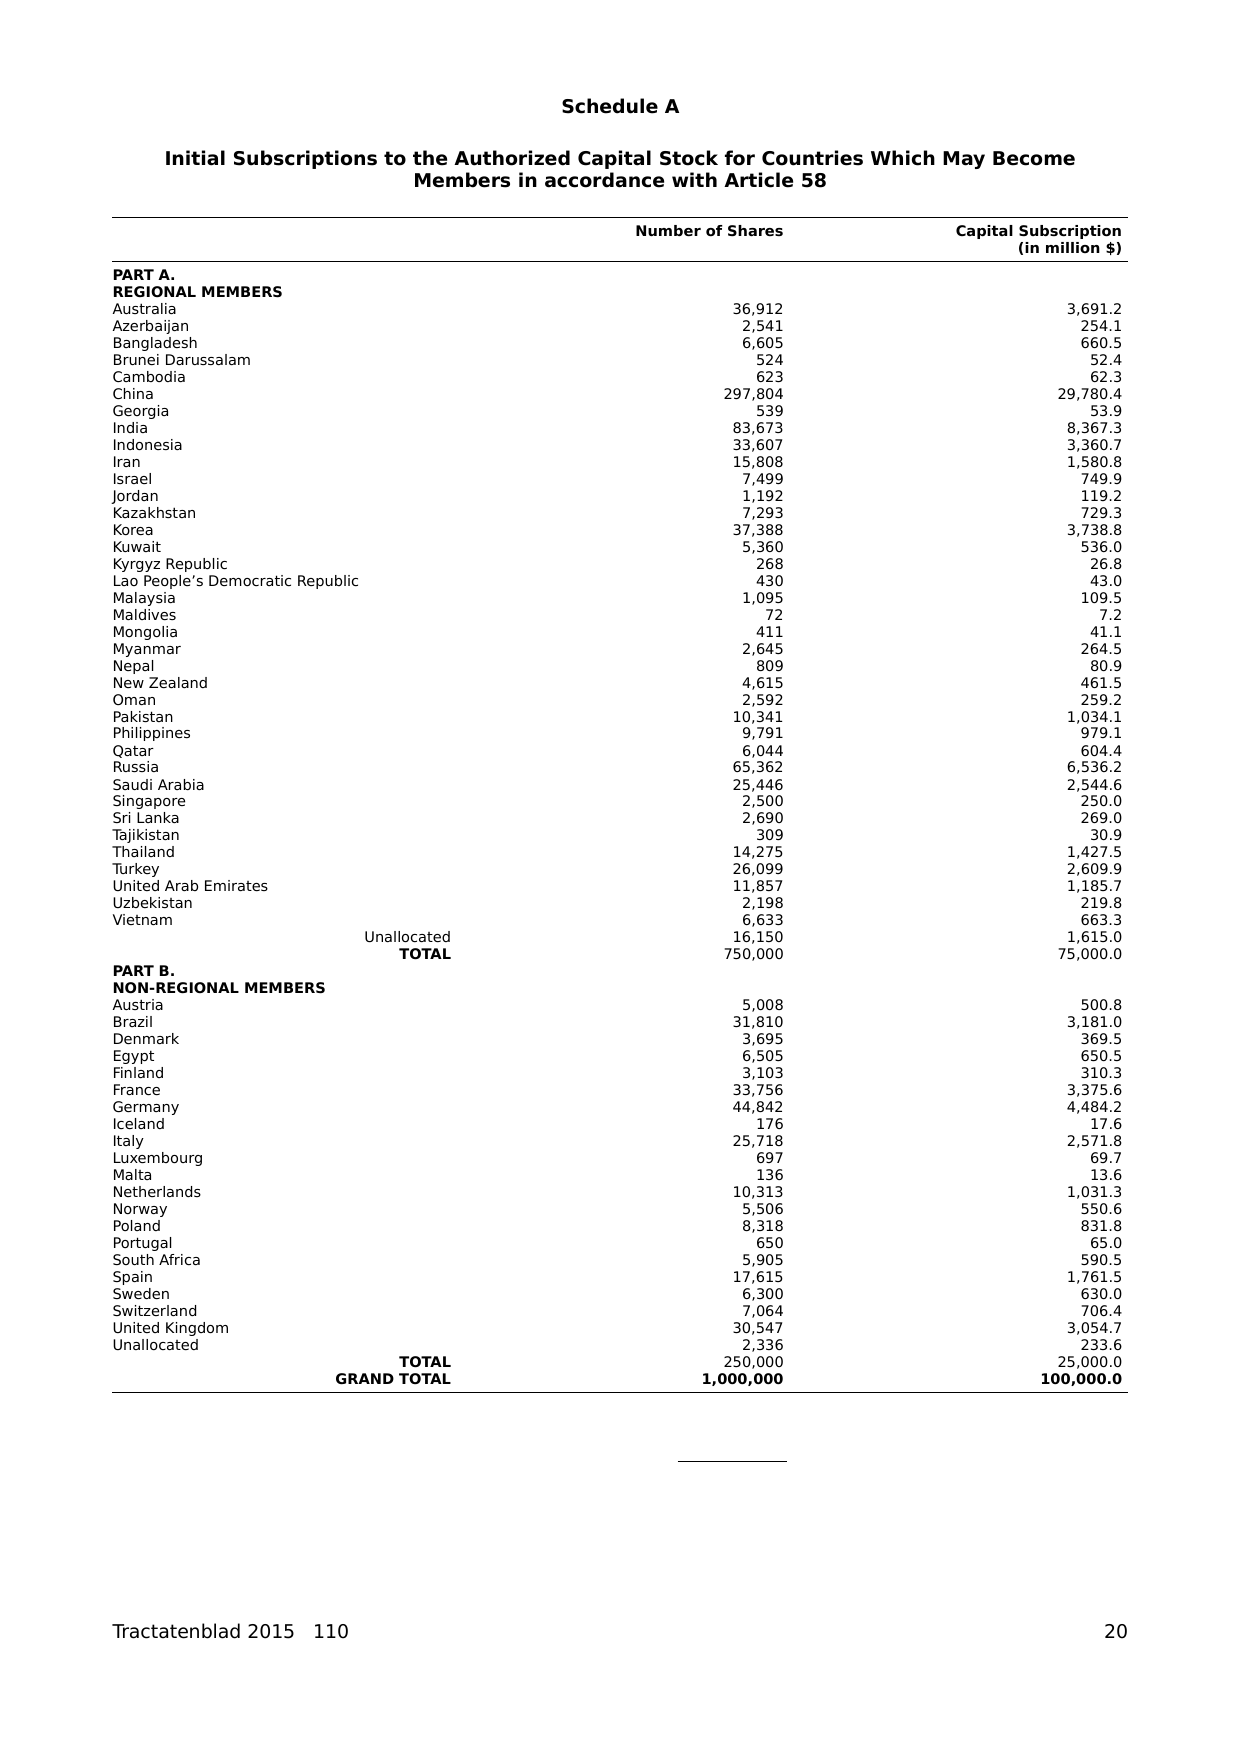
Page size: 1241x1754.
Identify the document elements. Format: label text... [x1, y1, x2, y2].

table_cell Mongolia [112, 624, 451, 641]
table_cell 259.2 [789, 691, 1128, 708]
table_cell 44,842 [451, 1099, 789, 1116]
table_cell Vietnam [112, 912, 451, 929]
table_cell 13.6 [789, 1167, 1128, 1184]
table_cell Portugal [112, 1235, 451, 1252]
table_cell 62.3 [789, 369, 1128, 386]
table_cell Iran [112, 454, 451, 471]
table_cell 2,571.8 [789, 1133, 1128, 1150]
table_cell 119.2 [789, 488, 1128, 505]
table_cell Jordan [112, 488, 451, 505]
table_cell South Africa [112, 1252, 451, 1269]
table_cell 650.5 [789, 1048, 1128, 1065]
table_cell 83,673 [451, 420, 789, 437]
table_cell 660.5 [789, 335, 1128, 352]
table_cell Kazakhstan [112, 505, 451, 522]
table_cell 6,505 [451, 1048, 789, 1065]
table_cell Oman [112, 691, 451, 708]
table_cell Sweden [112, 1286, 451, 1303]
table_cell 2,592 [451, 691, 789, 708]
table_cell Lao People’s Democratic Republic [112, 573, 451, 589]
table_cell Norway [112, 1201, 451, 1218]
table_cell 269.0 [789, 810, 1128, 827]
table_cell NON-REGIONAL MEMBERS [112, 980, 451, 997]
table_cell 5,506 [451, 1201, 789, 1218]
table_cell 500.8 [789, 997, 1128, 1014]
table_cell 3,181.0 [789, 1014, 1128, 1031]
table_cell 6,633 [451, 912, 789, 929]
table_cell 33,756 [451, 1082, 789, 1099]
table_cell 979.1 [789, 725, 1128, 742]
table_cell Indonesia [112, 437, 451, 454]
table_cell 80.9 [789, 658, 1128, 674]
table_cell 11,857 [451, 878, 789, 895]
table_cell Philippines [112, 725, 451, 742]
table_cell Switzerland [112, 1303, 451, 1320]
table_cell 3,738.8 [789, 522, 1128, 539]
table_cell 254.1 [789, 318, 1128, 335]
table_cell 136 [451, 1167, 789, 1184]
table_cell 250.0 [789, 793, 1128, 810]
table_cell [451, 963, 789, 980]
table_cell Cambodia [112, 369, 451, 386]
table_cell Pakistan [112, 709, 451, 725]
table_cell 8,367.3 [789, 420, 1128, 437]
table_cell 1,000,000 [451, 1371, 789, 1392]
table_cell 53.9 [789, 403, 1128, 420]
table_cell 369.5 [789, 1031, 1128, 1048]
table_cell 176 [451, 1116, 789, 1133]
table_cell 26,099 [451, 861, 789, 878]
table_cell Brazil [112, 1014, 451, 1031]
table_cell 630.0 [789, 1286, 1128, 1303]
table_cell PART B. [112, 963, 451, 980]
table_cell 5,008 [451, 997, 789, 1014]
table_cell [451, 980, 789, 997]
table_cell Luxembourg [112, 1150, 451, 1167]
table_cell 52.4 [789, 352, 1128, 369]
table_cell 5,360 [451, 539, 789, 556]
table_cell 3,695 [451, 1031, 789, 1048]
table_cell 33,607 [451, 437, 789, 454]
table_cell 10,341 [451, 709, 789, 725]
table_cell 749.9 [789, 471, 1128, 488]
table_cell 6,536.2 [789, 759, 1128, 776]
table_cell 461.5 [789, 675, 1128, 691]
table_cell 1,095 [451, 590, 789, 607]
table_cell Georgia [112, 403, 451, 420]
table_cell 2,690 [451, 810, 789, 827]
table_cell Qatar [112, 743, 451, 759]
table_cell 1,185.7 [789, 878, 1128, 895]
table_cell 536.0 [789, 539, 1128, 556]
table_cell 590.5 [789, 1252, 1128, 1269]
table_cell 2,544.6 [789, 776, 1128, 793]
table_cell 2,500 [451, 793, 789, 810]
table_cell Egypt [112, 1048, 451, 1065]
table_cell 26.8 [789, 556, 1128, 573]
table_header [112, 218, 451, 261]
table_cell 3,054.7 [789, 1320, 1128, 1337]
table_cell 17.6 [789, 1116, 1128, 1133]
table_cell 310.3 [789, 1065, 1128, 1082]
table_cell 430 [451, 573, 789, 589]
table_cell [789, 284, 1128, 301]
table_cell 10,313 [451, 1184, 789, 1201]
table_cell 100,000.0 [789, 1371, 1128, 1392]
table_cell 43.0 [789, 573, 1128, 589]
table_cell 2,609.9 [789, 861, 1128, 878]
table_cell 14,275 [451, 844, 789, 861]
table_cell 30.9 [789, 827, 1128, 844]
table_cell 37,388 [451, 522, 789, 539]
table_cell 1,615.0 [789, 929, 1128, 946]
table_cell 1,427.5 [789, 844, 1128, 861]
table_cell 3,691.2 [789, 301, 1128, 318]
table_cell Kyrgyz Republic [112, 556, 451, 573]
table_cell PART A. [112, 262, 451, 284]
table_cell Finland [112, 1065, 451, 1082]
table_cell 550.6 [789, 1201, 1128, 1218]
table_cell [451, 284, 789, 301]
table_cell Singapore [112, 793, 451, 810]
table_cell Tajikistan [112, 827, 451, 844]
table_cell [789, 980, 1128, 997]
table_cell 250,000 [451, 1354, 789, 1371]
table_cell 7,064 [451, 1303, 789, 1320]
table_cell Netherlands [112, 1184, 451, 1201]
table_cell 729.3 [789, 505, 1128, 522]
table_cell Azerbaijan [112, 318, 451, 335]
table_cell New Zealand [112, 675, 451, 691]
table_cell 7.2 [789, 607, 1128, 623]
table_cell Austria [112, 997, 451, 1014]
table_cell China [112, 386, 451, 403]
table_cell France [112, 1082, 451, 1099]
table_cell Australia [112, 301, 451, 318]
table_header Number of Shares [451, 218, 789, 261]
table_cell 219.8 [789, 895, 1128, 912]
table_cell [789, 262, 1128, 284]
table_cell Saudi Arabia [112, 776, 451, 793]
table_cell 264.5 [789, 641, 1128, 657]
table_cell 69.7 [789, 1150, 1128, 1167]
table_cell Italy [112, 1133, 451, 1150]
table_cell 3,360.7 [789, 437, 1128, 454]
table_cell 297,804 [451, 386, 789, 403]
table_cell 809 [451, 658, 789, 674]
table_header Capital Subscription (in million $) [789, 218, 1128, 261]
table_cell 1,034.1 [789, 709, 1128, 725]
table_cell 623 [451, 369, 789, 386]
table_cell Maldives [112, 607, 451, 623]
table_cell TOTAL [112, 946, 451, 963]
table_cell GRAND TOTAL [112, 1371, 451, 1392]
table_cell Myanmar [112, 641, 451, 657]
table_cell 663.3 [789, 912, 1128, 929]
table_cell [789, 963, 1128, 980]
table_cell 75,000.0 [789, 946, 1128, 963]
table_cell 2,645 [451, 641, 789, 657]
table_cell Germany [112, 1099, 451, 1116]
table_cell Korea [112, 522, 451, 539]
table_cell 697 [451, 1150, 789, 1167]
table_cell 6,605 [451, 335, 789, 352]
table_cell 6,044 [451, 743, 789, 759]
table_cell 1,192 [451, 488, 789, 505]
table_cell Nepal [112, 658, 451, 674]
table_cell 233.6 [789, 1337, 1128, 1354]
table_cell 25,718 [451, 1133, 789, 1150]
table_cell Brunei Darussalam [112, 352, 451, 369]
table_cell Malaysia [112, 590, 451, 607]
table_cell 36,912 [451, 301, 789, 318]
subtitle Schedule A [112, 96, 1128, 118]
table_cell 72 [451, 607, 789, 623]
table_cell 25,000.0 [789, 1354, 1128, 1371]
table_cell Thailand [112, 844, 451, 861]
table_cell 2,198 [451, 895, 789, 912]
table_cell United Kingdom [112, 1320, 451, 1337]
table_cell 706.4 [789, 1303, 1128, 1320]
table_cell 539 [451, 403, 789, 420]
table_cell Poland [112, 1218, 451, 1235]
table_cell Bangladesh [112, 335, 451, 352]
table_cell 65.0 [789, 1235, 1128, 1252]
table_cell 4,484.2 [789, 1099, 1128, 1116]
table_cell Sri Lanka [112, 810, 451, 827]
table_cell TOTAL [112, 1354, 451, 1371]
table_cell 31,810 [451, 1014, 789, 1031]
table_cell 8,318 [451, 1218, 789, 1235]
table_cell 25,446 [451, 776, 789, 793]
table_cell REGIONAL MEMBERS [112, 284, 451, 301]
table_cell Turkey [112, 861, 451, 878]
table_cell 4,615 [451, 675, 789, 691]
table_cell Spain [112, 1269, 451, 1286]
table_cell 7,293 [451, 505, 789, 522]
table_cell 3,103 [451, 1065, 789, 1082]
table_cell 5,905 [451, 1252, 789, 1269]
table_cell 9,791 [451, 725, 789, 742]
table_cell Russia [112, 759, 451, 776]
table_cell 831.8 [789, 1218, 1128, 1235]
table_cell 7,499 [451, 471, 789, 488]
table_cell 1,761.5 [789, 1269, 1128, 1286]
subtitle Initial Subscriptions to the Authorized Capital Stock for Countries Which May Become Members in accordance with Article 58 [112, 148, 1128, 192]
table_cell Israel [112, 471, 451, 488]
table_cell 65,362 [451, 759, 789, 776]
table_cell Iceland [112, 1116, 451, 1133]
table_cell 6,300 [451, 1286, 789, 1303]
table_cell Denmark [112, 1031, 451, 1048]
table_cell Malta [112, 1167, 451, 1184]
table_cell Kuwait [112, 539, 451, 556]
table_cell 41.1 [789, 624, 1128, 641]
table_cell 524 [451, 352, 789, 369]
table_cell 30,547 [451, 1320, 789, 1337]
table_cell India [112, 420, 451, 437]
table_cell 15,808 [451, 454, 789, 471]
table_cell United Arab Emirates [112, 878, 451, 895]
table_cell 650 [451, 1235, 789, 1252]
table_cell Unallocated [112, 1337, 451, 1354]
table_cell 2,541 [451, 318, 789, 335]
table_cell 411 [451, 624, 789, 641]
table_cell 750,000 [451, 946, 789, 963]
table_cell [451, 262, 789, 284]
table_cell 2,336 [451, 1337, 789, 1354]
table_cell 109.5 [789, 590, 1128, 607]
table_cell 268 [451, 556, 789, 573]
table_cell 3,375.6 [789, 1082, 1128, 1099]
table_cell 29,780.4 [789, 386, 1128, 403]
table_cell Unallocated [112, 929, 451, 946]
table_cell 604.4 [789, 743, 1128, 759]
table_cell Uzbekistan [112, 895, 451, 912]
table_cell 16,150 [451, 929, 789, 946]
table_cell 1,031.3 [789, 1184, 1128, 1201]
table_cell 17,615 [451, 1269, 789, 1286]
table_cell 1,580.8 [789, 454, 1128, 471]
table_cell 309 [451, 827, 789, 844]
